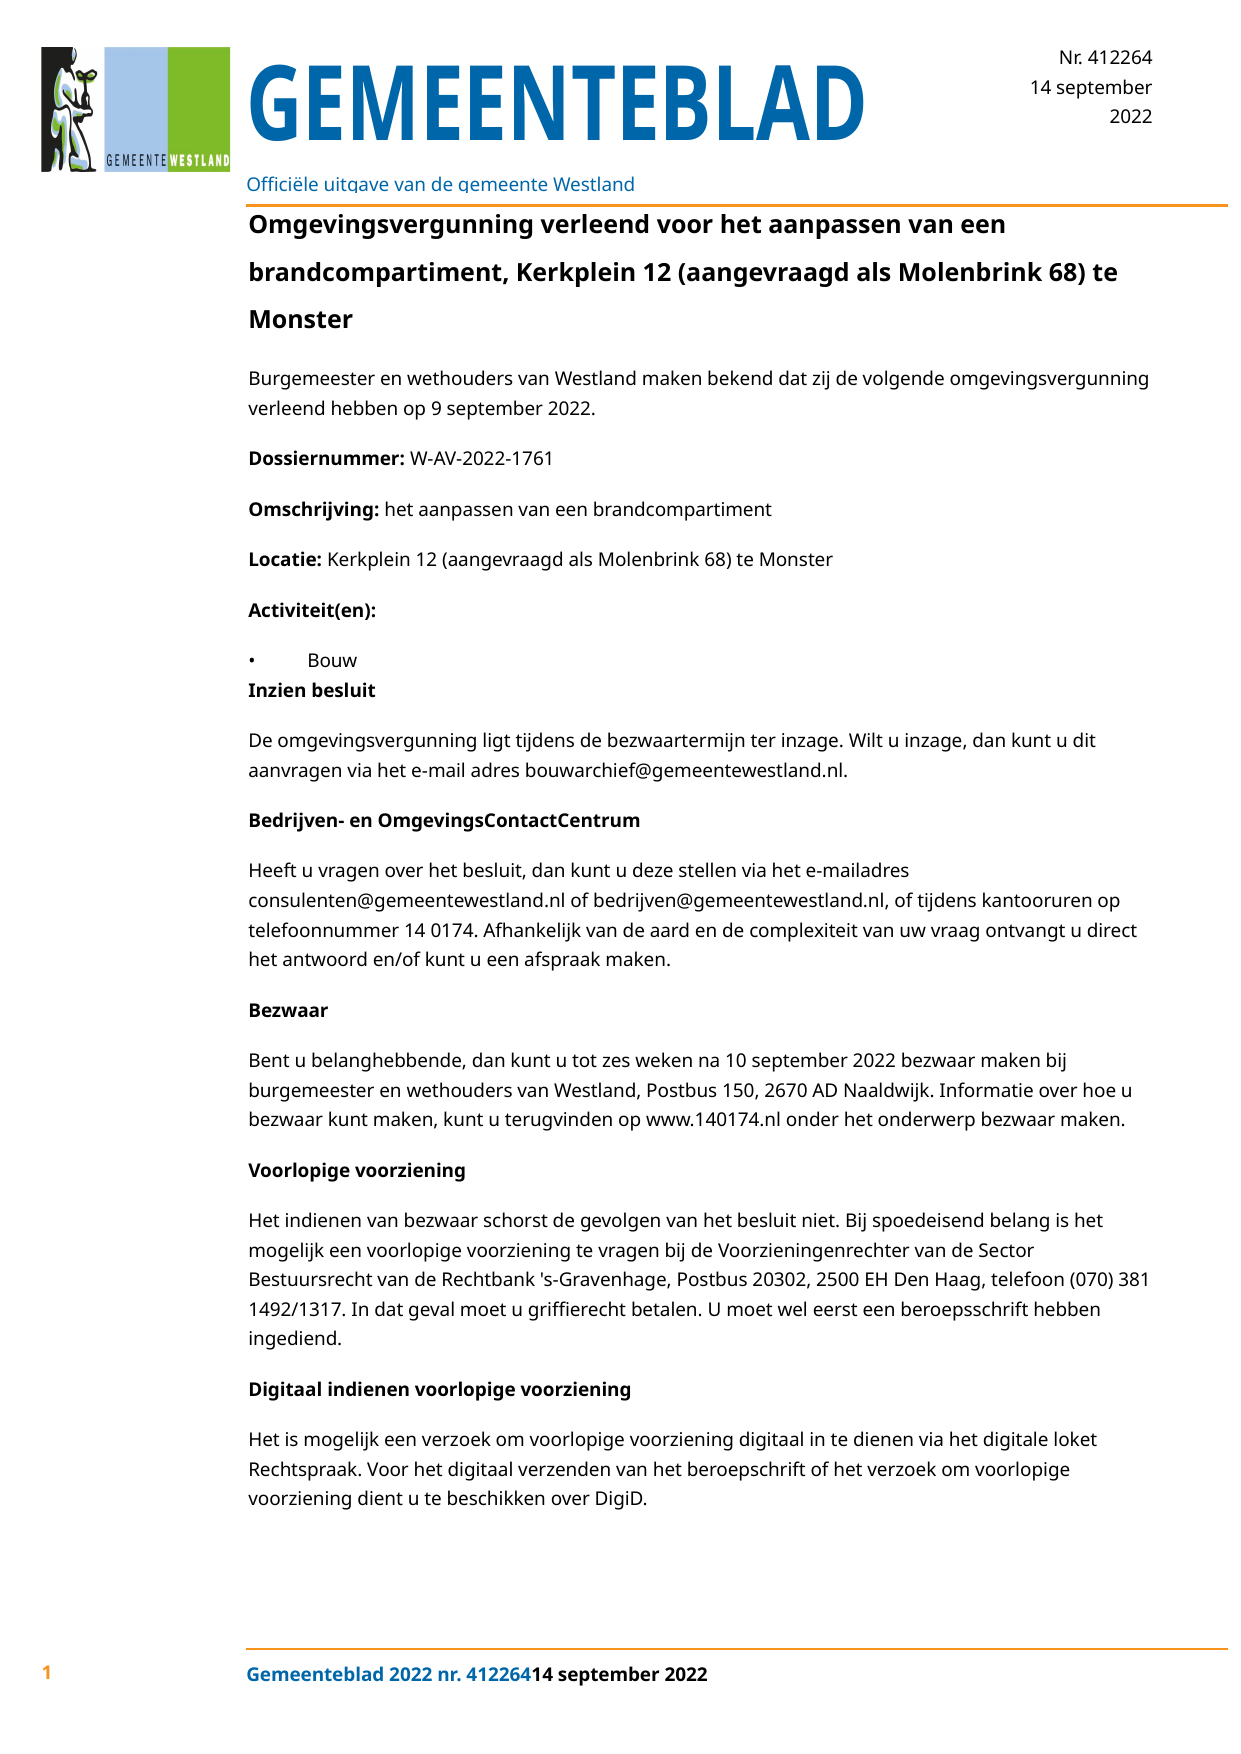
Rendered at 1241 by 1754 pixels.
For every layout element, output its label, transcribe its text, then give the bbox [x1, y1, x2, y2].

text Omgevingsvergunning verleend voor het aanpassen van een brandcompartiment, Kerkplein 12 (aangevraagd als Molenbrink 68) te Monster [248, 207, 1152, 336]
text Bezwaar [248, 997, 1152, 1022]
text Voorlopige voorziening [248, 1157, 1152, 1182]
text Inzien besluit [248, 677, 1152, 702]
text Het indienen van bezwaar schorst de gevolgen van het besluit niet. Bij spoedeisend belang is het mogelijk een voorlopige voorziening te vragen bij de Voorzieningenrechter van de Sector Bestuursrecht van de Rechtbank 's-Gravenhage, Postbus 20302, 2500 EH Den Haag, telefoon (070) 381 1492/1317. In dat geval moet u griffierecht betalen. U moet wel eerst een beroepsschrift hebben ingediend. [248, 1207, 1152, 1351]
text De omgevingsvergunning ligt tijdens de bezwaartermijn ter inzage. Wilt u inzage, dan kunt u dit aanvragen via het e-mail adres bouwarchief@gemeentewestland.nl. [248, 727, 1152, 782]
text Burgemeester en wethouders van Westland maken bekend dat zij de volgende omgevingsvergunning verleend hebben op 9 september 2022. [248, 366, 1152, 421]
text Dossiernummer: W-AV-2022-1761 [248, 446, 1152, 471]
text Bedrijven- en OmgevingsContactCentrum [248, 807, 1152, 833]
text Heeft u vragen over het besluit, dan kunt u deze stellen via het e-mailadres consulenten@gemeentewestland.nl of bedrijven@gemeentewestland.nl, of tijdens kantooruren op telefoonnummer 14 0174. Afhankelijk van de aard en de complexiteit van uw vraag ontvangt u direct het antwoord en/of kunt u een afspraak maken. [248, 858, 1152, 972]
text Locatie: Kerkplein 12 (aangevraagd als Molenbrink 68) te Monster [248, 546, 1152, 572]
text Het is mogelijk een verzoek om voorlopige voorziening digitaal in te dienen via het digitale loket Rechtspraak. Voor het digitaal verzenden van het beroepschrift of het verzoek om voorlopige voorziening dient u te beschikken over DigiD. [248, 1426, 1152, 1511]
text Bent u belanghebbende, dan kunt u tot zes weken na 10 september 2022 bezwaar maken bij burgemeester en wethouders van Westland, Postbus 150, 2670 AD Naaldwijk. Informatie over hoe u bezwaar kunt maken, kunt u terugvinden op www.140174.nl onder het onderwerp bezwaar maken. [248, 1047, 1152, 1132]
text Omschrijving: het aanpassen van een brandcompartiment [248, 496, 1152, 522]
text Digitaal indienen voorlopige voorziening [248, 1376, 1152, 1402]
list Bouw [248, 647, 1152, 673]
text Activiteit(en): [248, 597, 1152, 622]
picture [41, 47, 231, 172]
